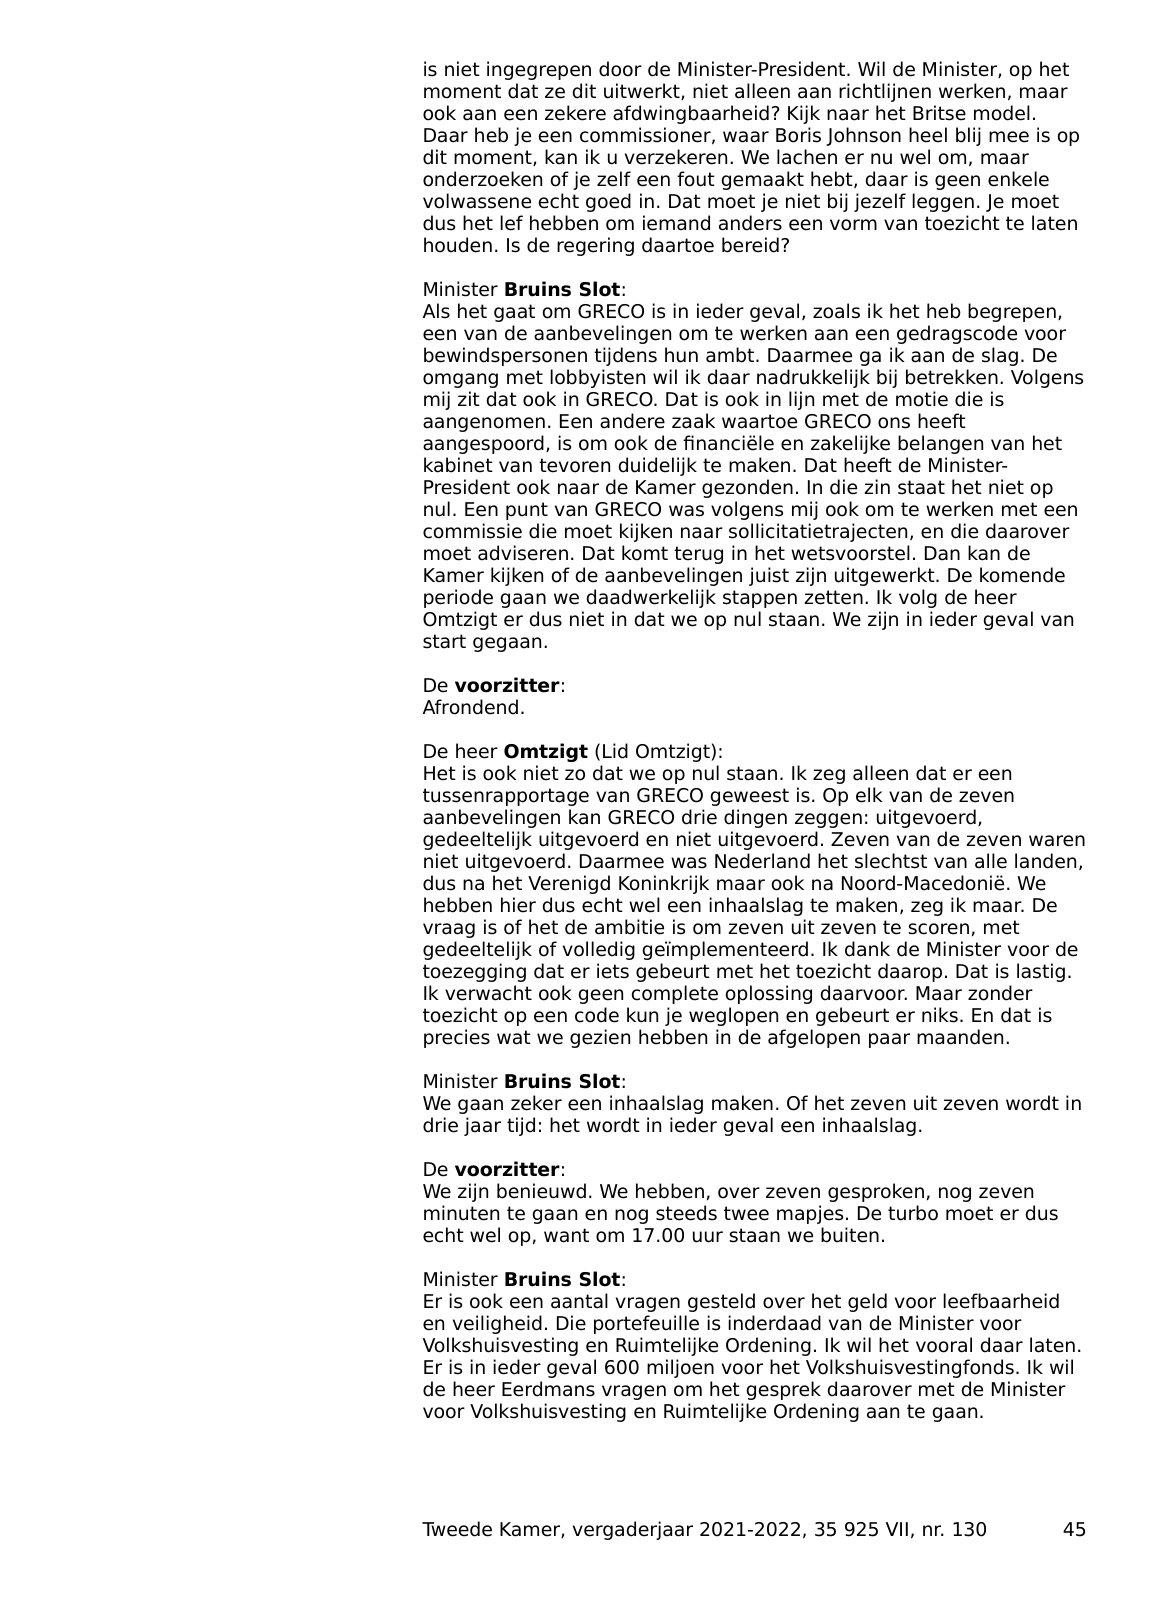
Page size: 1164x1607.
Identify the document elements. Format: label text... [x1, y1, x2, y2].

text Er is ook een aantal vragen gesteld over het geld voor leefbaarheid en veiligheid. Die portefeuille is inderdaad van de Minister voor Volkshuisvesting en Ruimtelijke Ordening. Ik wil het vooral daar laten. Er is in ieder geval 600 miljoen voor het Volkshuisvestingfonds. Ik wil de heer Eerdmans vragen om het gesprek daarover met de Minister voor Volkshuisvesting en Ruimtelijke Ordening aan te gaan. [422, 1291, 1087, 1423]
text Minister Bruins Slot: [422, 279, 1087, 301]
text De voorzitter: [422, 1159, 1087, 1181]
text We gaan zeker een inhaalslag maken. Of het zeven uit zeven wordt in drie jaar tijd: het wordt in ieder geval een inhaalslag. [422, 1093, 1087, 1137]
text Afrondend. [422, 697, 1087, 719]
text Als het gaat om GRECO is in ieder geval, zoals ik het heb begrepen, een van de aanbevelingen om te werken aan een gedragscode voor bewindspersonen tijdens hun ambt. Daarmee ga ik aan de slag. De omgang met lobbyisten wil ik daar nadrukkelijk bij betrekken. Volgens mij zit dat ook in GRECO. Dat is ook in lijn met de motie die is aangenomen. Een andere zaak waartoe GRECO ons heeft aangespoord, is om ook de financiële en zakelijke belangen van het kabinet van tevoren duidelijk te maken. Dat heeft de Minister-President ook naar de Kamer gezonden. In die zin staat het niet op nul. Een punt van GRECO was volgens mij ook om te werken met een commissie die moet kijken naar sollicitatietrajecten, en die daarover moet adviseren. Dat komt terug in het wetsvoorstel. Dan kan de Kamer kijken of de aanbevelingen juist zijn uitgewerkt. De komende periode gaan we daadwerkelijk stappen zetten. Ik volg de heer Omtzigt er dus niet in dat we op nul staan. We zijn in ieder geval van start gegaan. [422, 301, 1087, 653]
text Minister Bruins Slot: [422, 1269, 1087, 1291]
text We zijn benieuwd. We hebben, over zeven gesproken, nog zeven minuten te gaan en nog steeds twee mapjes. De turbo moet er dus echt wel op, want om 17.00 uur staan we buiten. [422, 1181, 1087, 1247]
text Minister Bruins Slot: [422, 1071, 1087, 1093]
text is niet ingegrepen door de Minister-President. Wil de Minister, op het moment dat ze dit uitwerkt, niet alleen aan richtlijnen werken, maar ook aan een zekere afdwingbaarheid? Kijk naar het Britse model. Daar heb je een commissioner, waar Boris Johnson heel blij mee is op dit moment, kan ik u verzekeren. We lachen er nu wel om, maar onderzoeken of je zelf een fout gemaakt hebt, daar is geen enkele volwassene echt goed in. Dat moet je niet bij jezelf leggen. Je moet dus het lef hebben om iemand anders een vorm van toezicht te laten houden. Is de regering daartoe bereid? [422, 59, 1087, 257]
text De voorzitter: [422, 675, 1087, 697]
text Het is ook niet zo dat we op nul staan. Ik zeg alleen dat er een tussenrapportage van GRECO geweest is. Op elk van de zeven aanbevelingen kan GRECO drie dingen zeggen: uitgevoerd, gedeeltelijk uitgevoerd en niet uitgevoerd. Zeven van de zeven waren niet uitgevoerd. Daarmee was Nederland het slechtst van alle landen, dus na het Verenigd Koninkrijk maar ook na Noord-Macedonië. We hebben hier dus echt wel een inhaalslag te maken, zeg ik maar. De vraag is of het de ambitie is om zeven uit zeven te scoren, met gedeeltelijk of volledig geïmplementeerd. Ik dank de Minister voor de toezegging dat er iets gebeurt met het toezicht daarop. Dat is lastig. Ik verwacht ook geen complete oplossing daarvoor. Maar zonder toezicht op een code kun je weglopen en gebeurt er niks. En dat is precies wat we gezien hebben in de afgelopen paar maanden. [422, 763, 1087, 1049]
text De heer Omtzigt (Lid Omtzigt): [422, 741, 1087, 763]
